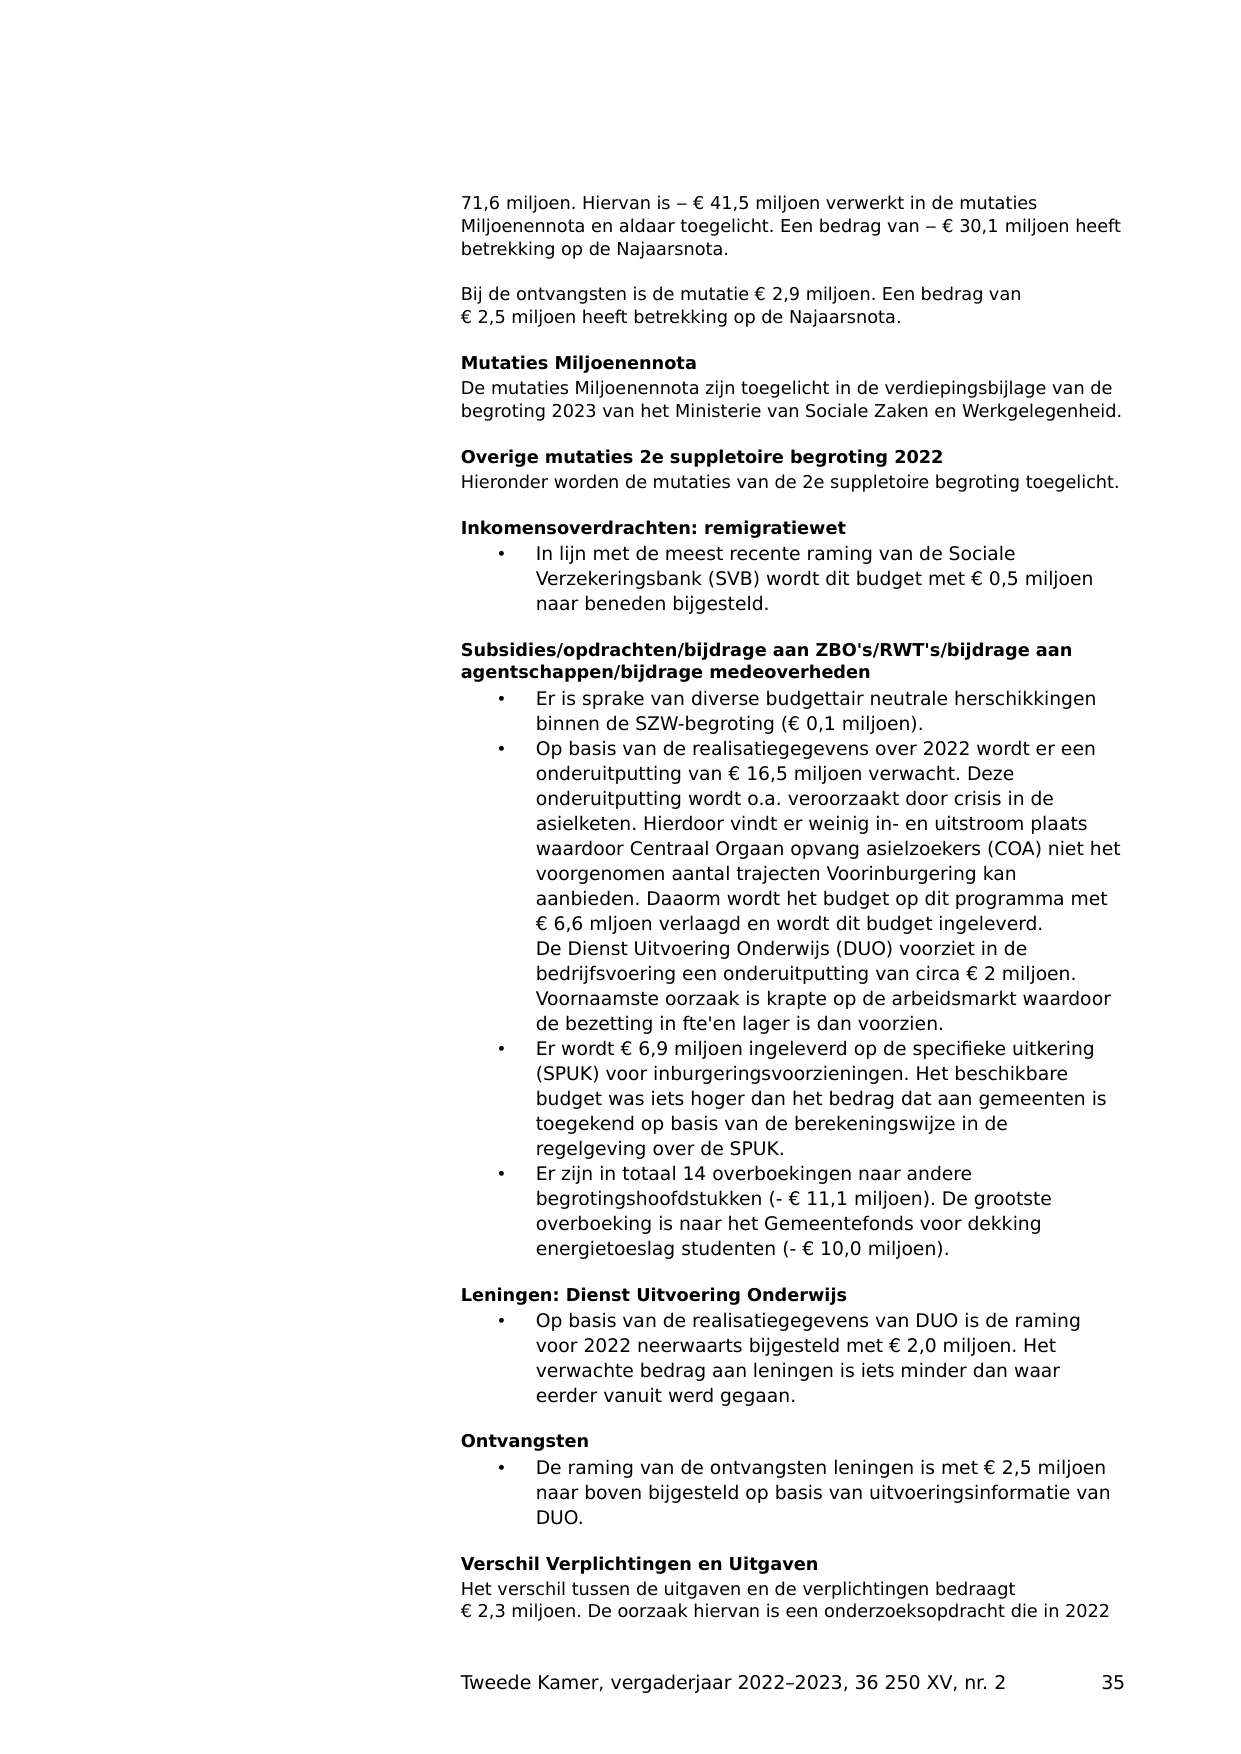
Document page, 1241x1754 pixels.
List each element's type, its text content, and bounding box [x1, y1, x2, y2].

text Mutaties Miljoenennota [461, 351, 1125, 374]
list In lijn met de meest recente raming van de Sociale Verzekeringsbank (SVB) wordt dit budget met € 0,5 miljoen naar beneden bijgesteld. [498, 541, 1125, 616]
text Bij de ontvangsten is de mutatie € 2,9 miljoen. Een bedrag van € 2,5 miljoen heeft betrekking op de Najaarsnota. [461, 282, 1125, 328]
list Er wordt € 6,9 miljoen ingeleverd op de specifieke uitkering (SPUK) voor inburgeringsvoorzieningen. Het beschikbare budget was iets hoger dan het bedrag dat aan gemeenten is toegekend op basis van de berekeningswijze in de regelgeving over de SPUK. [498, 1036, 1125, 1161]
text Hieronder worden de mutaties van de 2e suppletoire begroting toegelicht. [461, 470, 1125, 493]
list De Dienst Uitvoering Onderwijs (DUO) voorziet in de bedrijfsvoering een onderuitputting van circa € 2 miljoen. Voornaamste oorzaak is krapte op de arbeidsmarkt waardoor de bezetting in fte'en lager is dan voorzien. [498, 936, 1125, 1036]
text 71,6 miljoen. Hiervan is ‒ € 41,5 miljoen verwerkt in de mutaties Miljoenennota en aldaar toegelicht. Een bedrag van ‒ € 30,1 miljoen heeft betrekking op de Najaarsnota. [461, 191, 1125, 259]
text Het verschil tussen de uitgaven en de verplichtingen bedraagt € 2,3 miljoen. De oorzaak hiervan is een onderzoeksopdracht die in 2022 [461, 1577, 1125, 1622]
list Op basis van de realisatiegegevens over 2022 wordt er een onderuitputting van € 16,5 miljoen verwacht. Deze onderuitputting wordt o.a. veroorzaakt door crisis in de asielketen. Hierdoor vindt er weinig in- en uitstroom plaats waardoor Centraal Orgaan opvang asielzoekers (COA) niet het voorgenomen aantal trajecten Voorinburgering kan aanbieden. Daaorm wordt het budget op dit programma met € 6,6 mljoen verlaagd en wordt dit budget ingeleverd. [498, 736, 1125, 936]
text De mutaties Miljoenennota zijn toegelicht in de verdiepingsbijlage van de begroting 2023 van het Ministerie van Sociale Zaken en Werkgelegenheid. [461, 376, 1125, 422]
list Op basis van de realisatiegegevens van DUO is de raming voor 2022 neerwaarts bijgesteld met € 2,0 miljoen. Het verwachte bedrag aan leningen is iets minder dan waar eerder vanuit werd gegaan. [498, 1308, 1125, 1408]
text Subsidies/opdrachten/bijdrage aan ZBO's/RWT's/bijdrage aan agentschappen/bijdrage medeoverheden [461, 638, 1125, 683]
list Er zijn in totaal 14 overboekingen naar andere begrotingshoofdstukken (- € 11,1 miljoen). De grootste overboeking is naar het Gemeentefonds voor dekking energietoeslag studenten (- € 10,0 miljoen). [498, 1161, 1125, 1261]
text Leningen: Dienst Uitvoering Onderwijs [461, 1283, 1125, 1306]
list De raming van de ontvangsten leningen is met € 2,5 miljoen naar boven bijgesteld op basis van uitvoeringsinformatie van DUO. [498, 1454, 1125, 1529]
text Ontvangsten [461, 1429, 1125, 1452]
text Overige mutaties 2e suppletoire begroting 2022 [461, 445, 1125, 468]
text Verschil Verplichtingen en Uitgaven [461, 1552, 1125, 1574]
text Inkomensoverdrachten: remigratiewet [461, 516, 1125, 539]
list Er is sprake van diverse budgettair neutrale herschikkingen binnen de SZW-begroting (€ 0,1 miljoen). [498, 686, 1125, 736]
